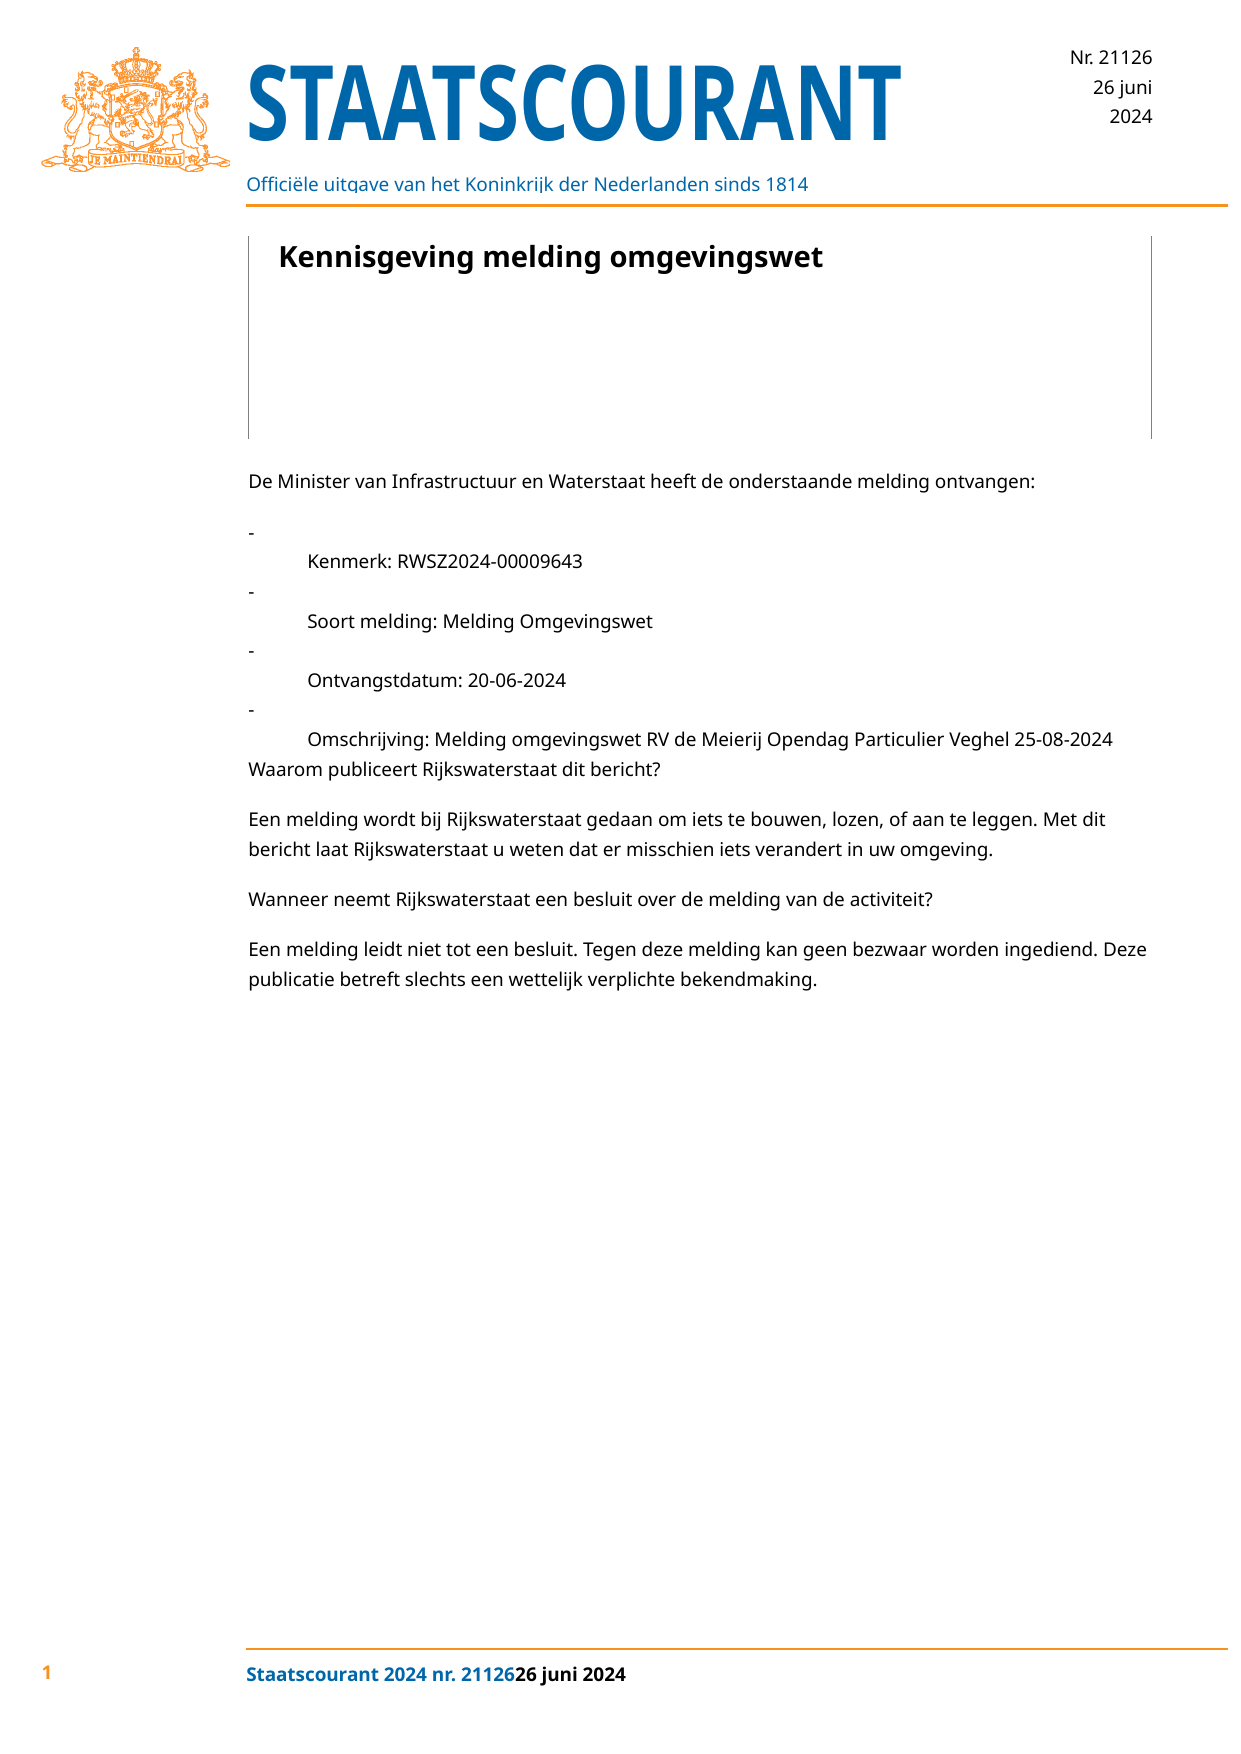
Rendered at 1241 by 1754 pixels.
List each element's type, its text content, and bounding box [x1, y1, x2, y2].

text De Minister van Infrastructuur en Waterstaat heeft de onderstaande melding ontvangen: [248, 469, 1152, 494]
table_header [1090, 236, 1151, 413]
text Een melding wordt bij Rijkswaterstaat gedaan om iets te bouwen, lozen, of aan te leggen. Met dit bericht laat Rijkswaterstaat u weten dat er misschien iets verandert in uw omgeving. [248, 806, 1152, 861]
list Omschrijving: Melding omgevingswet RV de Meierij Opendag Particulier Veghel 25-08-2024 [248, 726, 1152, 752]
table_header [850, 236, 912, 413]
picture [41, 47, 231, 172]
list Soort melding: Melding Omgevingswet [248, 608, 1152, 633]
text Waarom publiceert Rijkswaterstaat dit bericht? [248, 756, 1152, 781]
picture [912, 236, 1090, 414]
text Een melding leidt niet tot een besluit. Tegen deze melding kan geen bezwaar worden ingediend. Deze publicatie betreft slechts een wettelijk verplichte bekendmaking. [248, 937, 1152, 992]
list Kenmerk: RWSZ2024-00009643 [248, 549, 1152, 574]
table_header [850, 414, 1151, 439]
list Ontvangstdatum: 20-06-2024 [248, 667, 1152, 693]
table_header Kennisgeving melding omgevingswet [249, 236, 850, 439]
text Wanneer neemt Rijkswaterstaat een besluit over de melding van de activiteit? [248, 886, 1152, 912]
